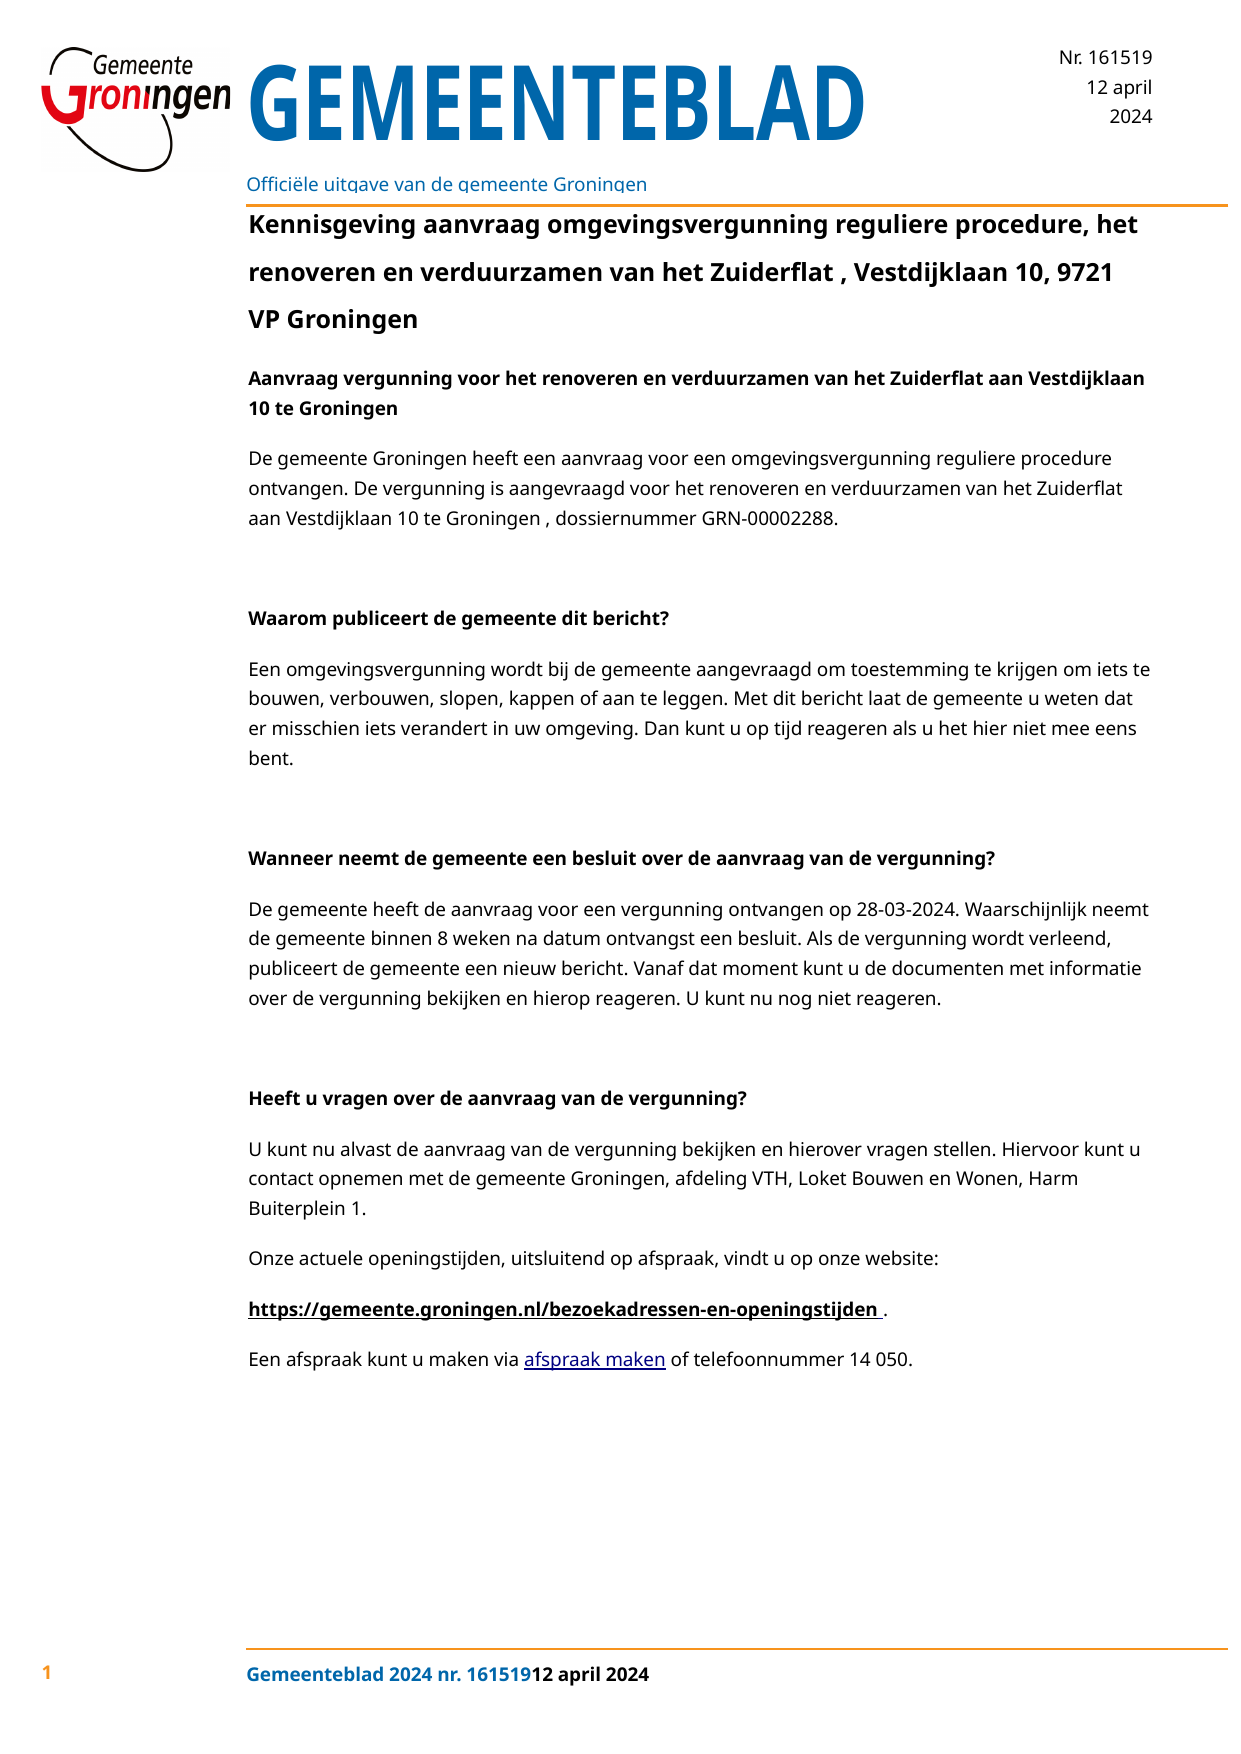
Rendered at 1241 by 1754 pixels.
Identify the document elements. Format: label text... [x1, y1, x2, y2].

text Aanvraag vergunning voor het renoveren en verduurzamen van het Zuiderflat aan Vestdijklaan 10 te Groningen [248, 366, 1152, 421]
text Wanneer neemt de gemeente een besluit over de aanvraag van de vergunning? [248, 846, 1152, 871]
text Een afspraak kunt u maken via afspraak maken of telefoonnummer 14 050. [248, 1346, 1152, 1372]
text De gemeente heeft de aanvraag voor een vergunning ontvangen op 28-03-2024. Waarschijnlijk neemt de gemeente binnen 8 weken na datum ontvangst een besluit. Als de vergunning wordt verleend, publiceert de gemeente een nieuw bericht. Vanaf dat moment kunt u de documenten met informatie over de vergunning bekijken en hierop reageren. U kunt nu nog niet reageren. [248, 896, 1152, 1010]
text https://gemeente.groningen.nl/bezoekadressen-en-openingstijden . [248, 1296, 1152, 1322]
text U kunt nu alvast de aanvraag van de vergunning bekijken en hierover vragen stellen. Hiervoor kunt u contact opnemen met de gemeente Groningen, afdeling VTH, Loket Bouwen en Wonen, Harm Buiterplein 1. [248, 1136, 1152, 1221]
text Heeft u vragen over de aanvraag van de vergunning? [248, 1086, 1152, 1111]
text Kennisgeving aanvraag omgevingsvergunning reguliere procedure, het renoveren en verduurzamen van het Zuiderflat , Vestdijklaan 10, 9721 VP Groningen [248, 207, 1152, 336]
text Onze actuele openingstijden, uitsluitend op afspraak, vindt u op onze website: [248, 1246, 1152, 1271]
picture [41, 47, 231, 172]
text Een omgevingsvergunning wordt bij de gemeente aangevraagd om toestemming te krijgen om iets te bouwen, verbouwen, slopen, kappen of aan te leggen. Met dit bericht laat de gemeente u weten dat er misschien iets verandert in uw omgeving. Dan kunt u op tijd reageren als u het hier niet mee eens bent. [248, 656, 1152, 770]
text Waarom publiceert de gemeente dit bericht? [248, 606, 1152, 631]
text De gemeente Groningen heeft een aanvraag voor een omgevingsvergunning reguliere procedure ontvangen. De vergunning is aangevraagd voor het renoveren en verduurzamen van het Zuiderflat aan Vestdijklaan 10 te Groningen , dossiernummer GRN-00002288. [248, 446, 1152, 530]
